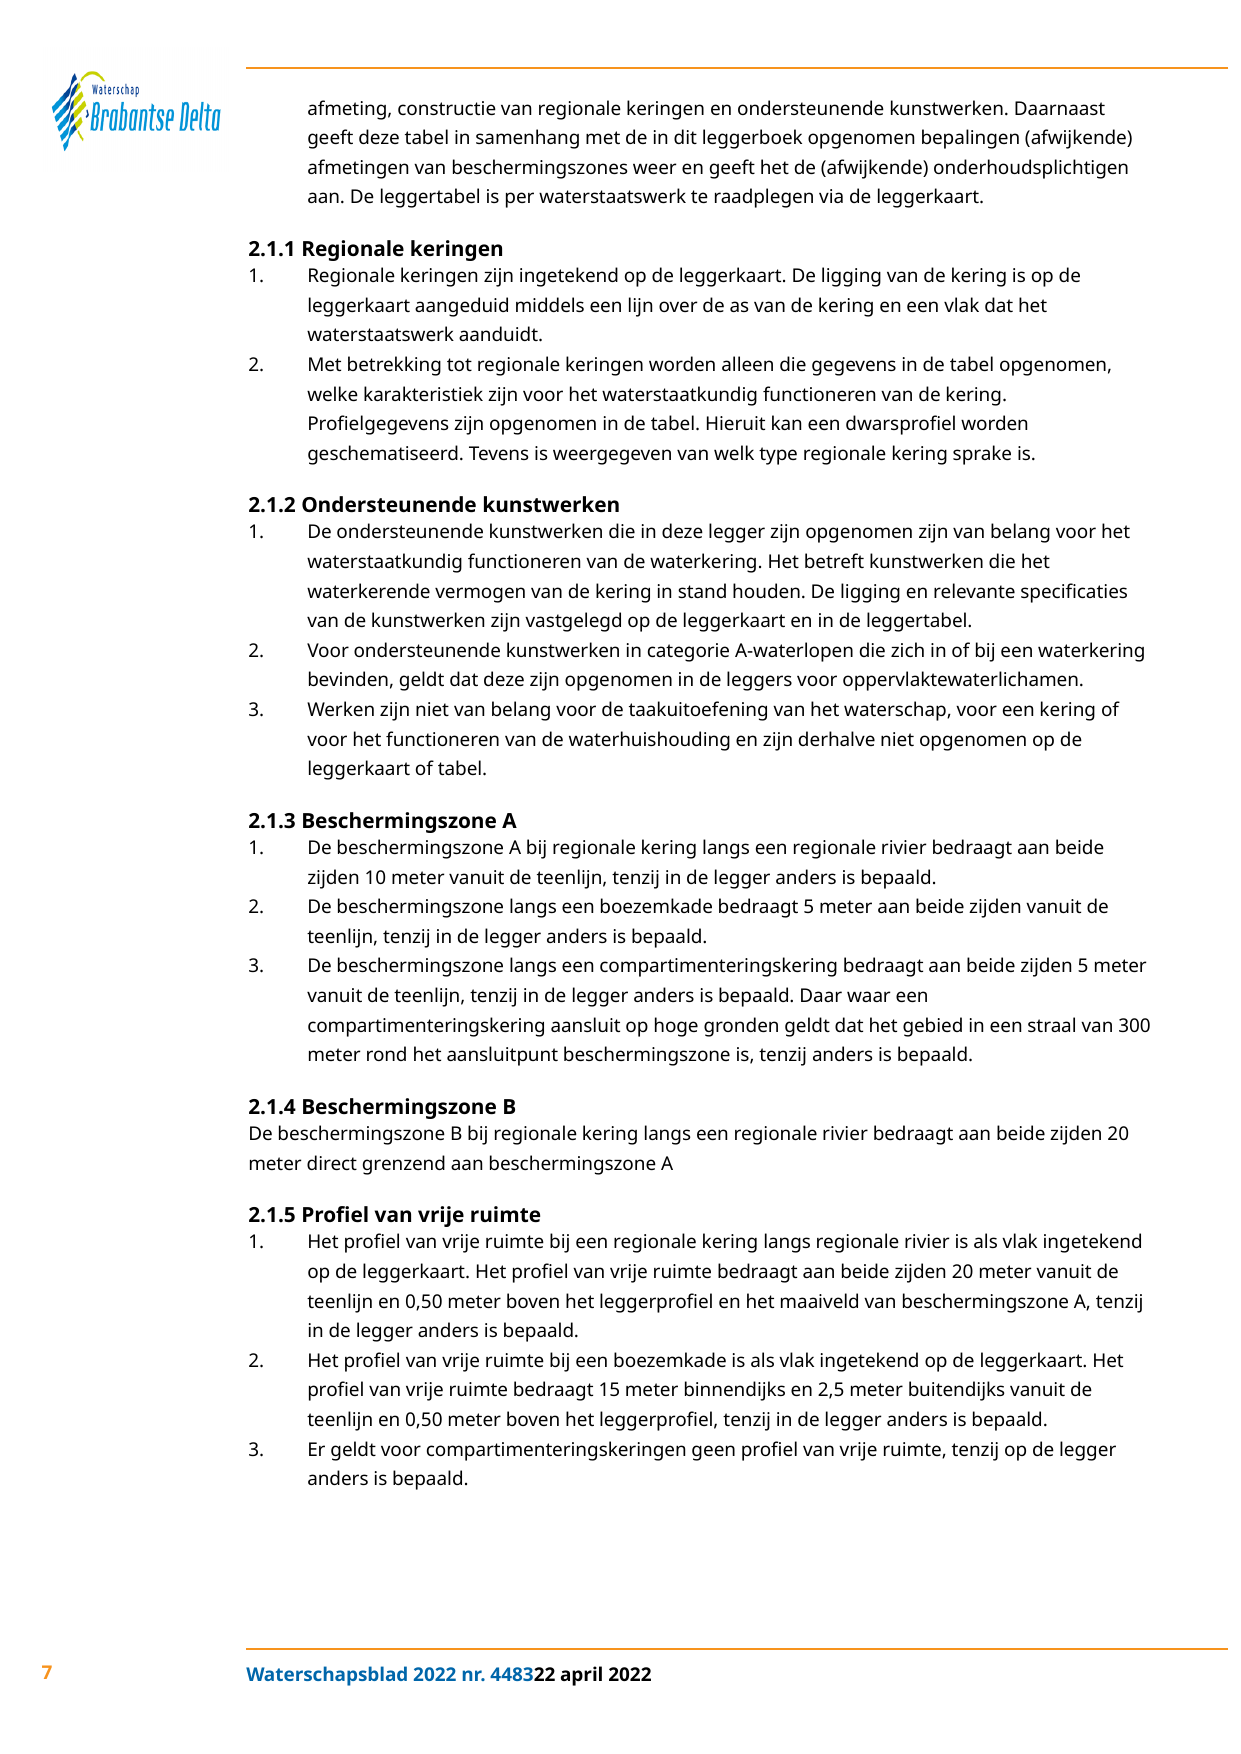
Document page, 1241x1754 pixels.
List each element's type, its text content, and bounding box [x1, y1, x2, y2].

list Regionale keringen zijn ingetekend op de leggerkaart. De ligging van de kering is op de leggerkaart aangeduid middels een lijn over de as van de kering en een vlak dat het waterstaatswerk aanduidt. [248, 262, 1152, 347]
list Werken zijn niet van belang voor de taakuitoefening van het waterschap, voor een kering of voor het functioneren van de waterhuishouding en zijn derhalve niet opgenomen op de leggerkaart of tabel. [248, 696, 1152, 781]
list De beschermingszone langs een boezemkade bedraagt 5 meter aan beide zijden vanuit de teenlijn, tenzij in de legger anders is bepaald. [248, 893, 1152, 949]
list De ondersteunende kunstwerken die in deze legger zijn opgenomen zijn van belang voor het waterstaatkundig functioneren van de waterkering. Het betreft kunstwerken die het waterkerende vermogen van de kering in stand houden. De ligging en relevante specificaties van de kunstwerken zijn vastgelegd op de leggerkaart en in de leggertabel. [248, 519, 1152, 633]
text 2.1.5 Profiel van vrije ruimte [248, 1200, 1152, 1229]
list Het profiel van vrije ruimte bij een boezemkade is als vlak ingetekend op de leggerkaart. Het profiel van vrije ruimte bedraagt 15 meter binnendijks en 2,5 meter buitendijks vanuit de teenlijn en 0,50 meter boven het leggerprofiel, tenzij in de legger anders is bepaald. [248, 1347, 1152, 1432]
text 2.1.1 Regionale keringen [248, 234, 1152, 262]
text 2.1.3 Beschermingszone A [248, 806, 1152, 834]
list Met betrekking tot regionale keringen worden alleen die gegevens in de tabel opgenomen, welke karakteristiek zijn voor het waterstaatkundig functioneren van de kering. Profielgegevens zijn opgenomen in de tabel. Hieruit kan een dwarsprofiel worden geschematiseerd. Tevens is weergegeven van welk type regionale kering sprake is. [248, 351, 1152, 466]
text 2.1.4 Beschermingszone B [248, 1092, 1152, 1120]
list De beschermingszone A bij regionale kering langs een regionale rivier bedraagt aan beide zijden 10 meter vanuit de teenlijn, tenzij in de legger anders is bepaald. [248, 834, 1152, 889]
list Voor ondersteunende kunstwerken in categorie A-waterlopen die zich in of bij een waterkering bevinden, geldt dat deze zijn opgenomen in de leggers voor oppervlaktewaterlichamen. [248, 637, 1152, 692]
list Er geldt voor compartimenteringskeringen geen profiel van vrije ruimte, tenzij op de legger anders is bepaald. [248, 1436, 1152, 1491]
text 2.1.2 Ondersteunende kunstwerken [248, 490, 1152, 519]
text De beschermingszone B bij regionale kering langs een regionale rivier bedraagt aan beide zijden 20 meter direct grenzend aan beschermingszone A [248, 1120, 1152, 1176]
list Het profiel van vrije ruimte bij een regionale kering langs regionale rivier is als vlak ingetekend op de leggerkaart. Het profiel van vrije ruimte bedraagt aan beide zijden 20 meter vanuit de teenlijn en 0,50 meter boven het leggerprofiel en het maaiveld van beschermingszone A, tenzij in de legger anders is bepaald. [248, 1229, 1152, 1343]
picture [41, 47, 231, 172]
list afmeting, constructie van regionale keringen en ondersteunende kunstwerken. Daarnaast geeft deze tabel in samenhang met de in dit leggerboek opgenomen bepalingen (afwijkende) afmetingen van beschermingszones weer en geeft het de (afwijkende) onderhoudsplichtigen aan. De leggertabel is per waterstaatswerk te raadplegen via de leggerkaart. [248, 95, 1152, 209]
list De beschermingszone langs een compartimenteringskering bedraagt aan beide zijden 5 meter vanuit de teenlijn, tenzij in de legger anders is bepaald. Daar waar een compartimenteringskering aansluit op hoge gronden geldt dat het gebied in een straal van 300 meter rond het aansluitpunt beschermingszone is, tenzij anders is bepaald. [248, 953, 1152, 1067]
